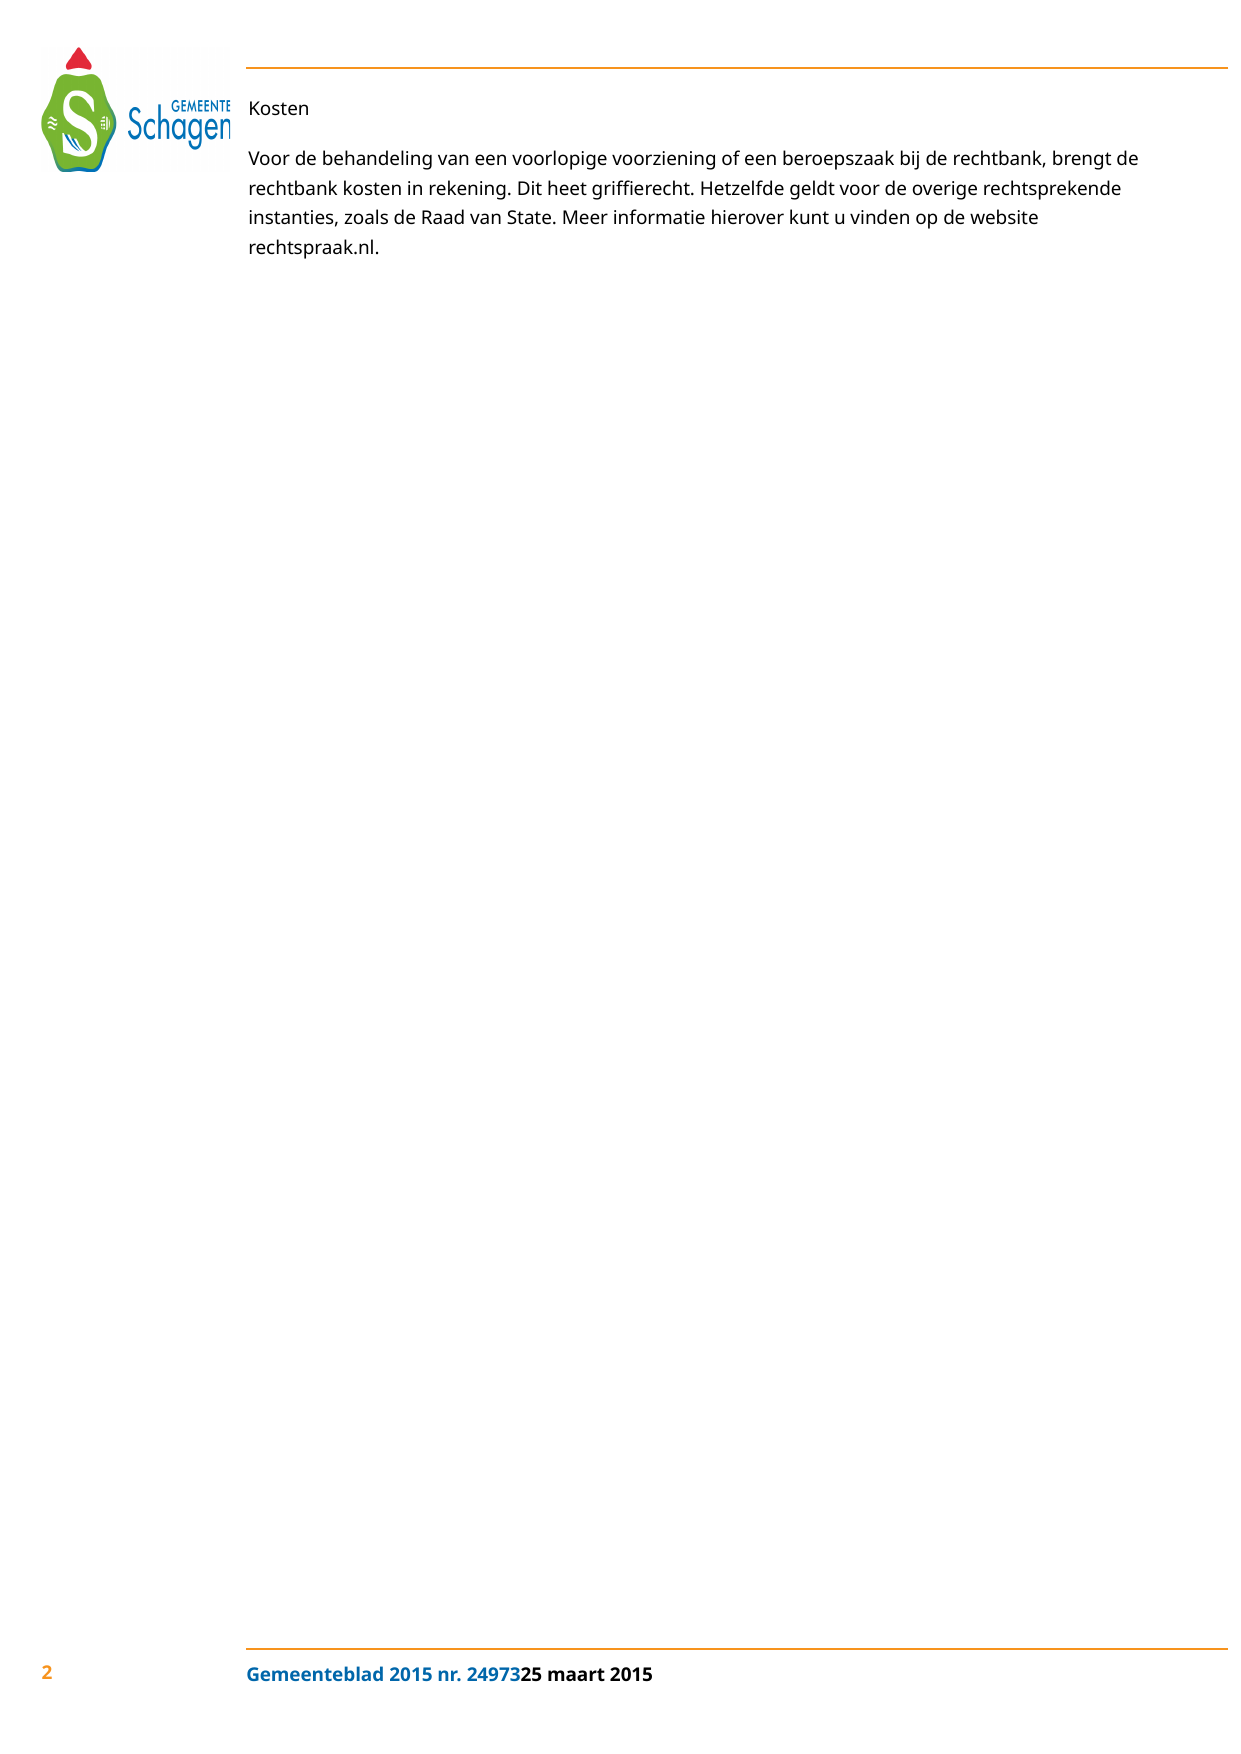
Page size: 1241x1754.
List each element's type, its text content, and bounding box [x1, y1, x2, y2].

text Voor de behandeling van een voorlopige voorziening of een beroepszaak bij de rechtbank, brengt de rechtbank kosten in rekening. Dit heet griffierecht. Hetzelfde geldt voor de overige rechtsprekende instanties, zoals de Raad van State. Meer informatie hierover kunt u vinden op de website rechtspraak.nl. [248, 145, 1152, 260]
picture [41, 47, 231, 172]
text Kosten [248, 95, 1152, 121]
